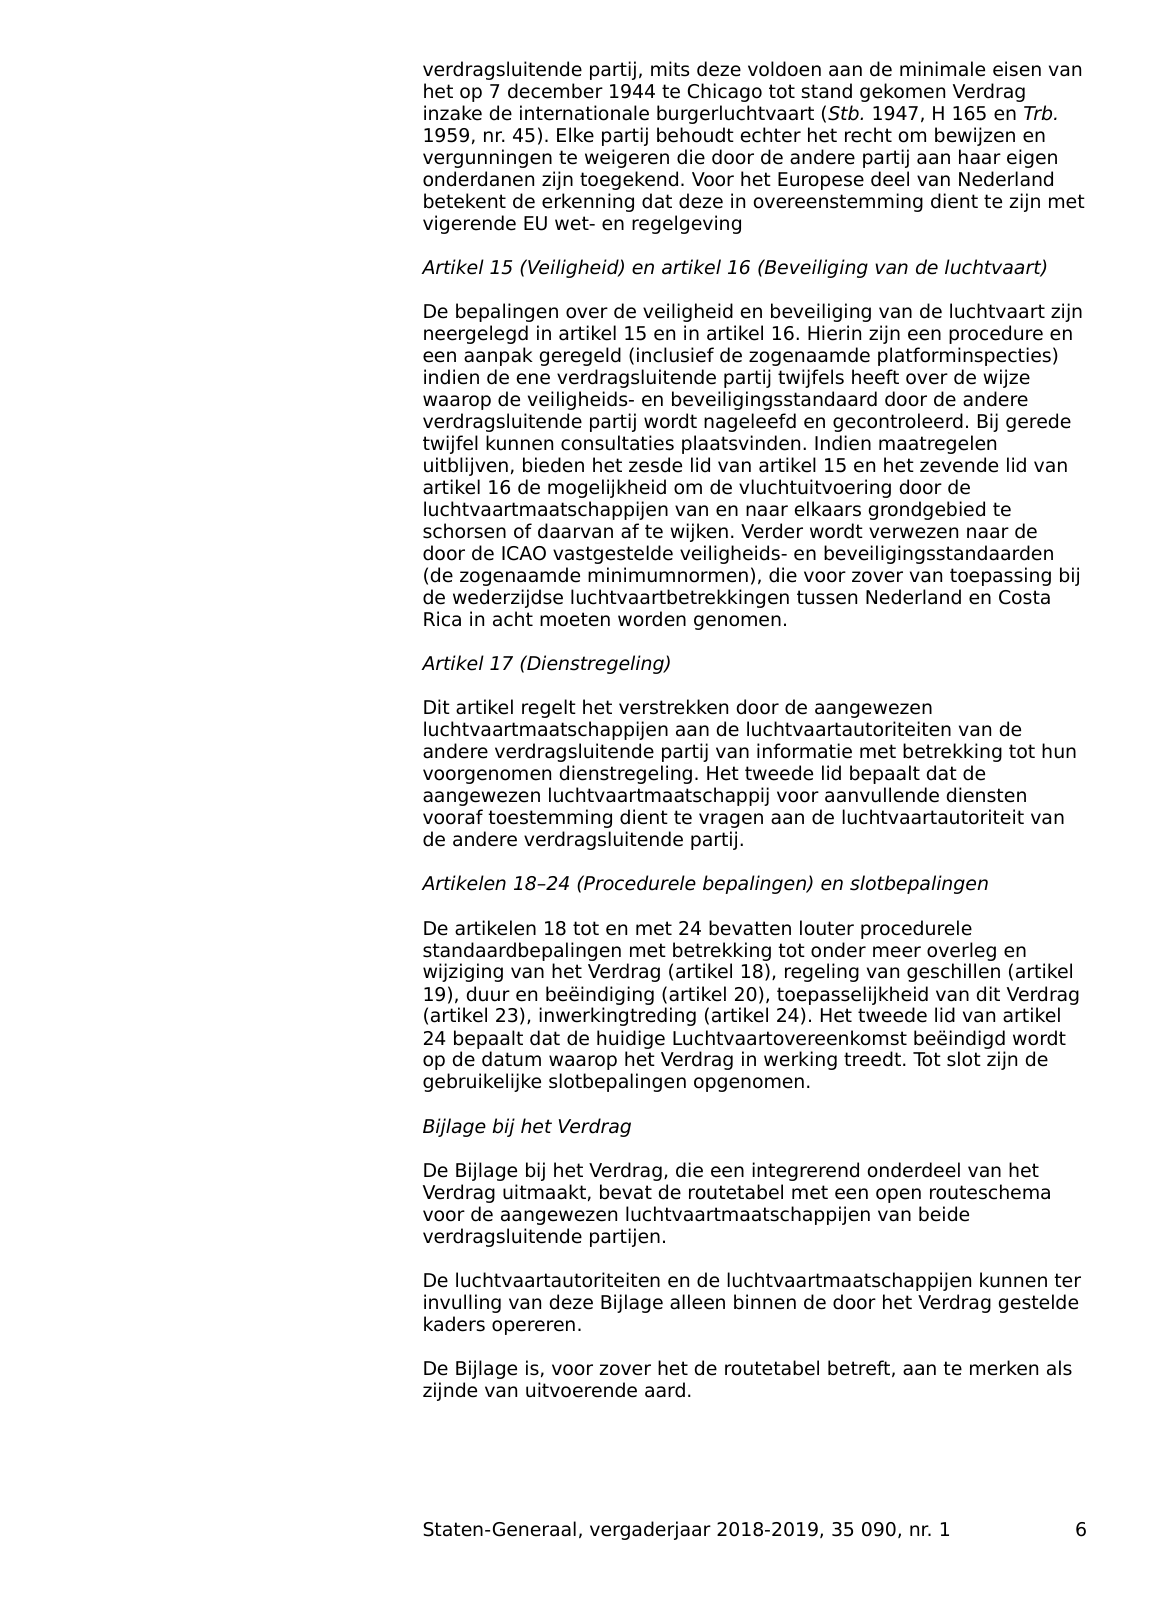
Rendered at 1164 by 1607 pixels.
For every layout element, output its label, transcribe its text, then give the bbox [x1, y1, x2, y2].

subtitle Artikelen 18–24 (Procedurele bepalingen) en slotbepalingen [422, 873, 1087, 895]
subtitle Artikel 17 (Dienstregeling) [422, 653, 1087, 675]
text verdragsluitende partij, mits deze voldoen aan de minimale eisen van het op 7 december 1944 te Chicago tot stand gekomen Verdrag inzake de internationale burgerluchtvaart (Stb. 1947, H 165 en Trb. 1959, nr. 45). Elke partij behoudt echter het recht om bewijzen en vergunningen te weigeren die door de andere partij aan haar eigen onderdanen zijn toegekend. Voor het Europese deel van Nederland betekent de erkenning dat deze in overeenstemming dient te zijn met vigerende EU wet- en regelgeving [422, 59, 1087, 235]
text De Bijlage is, voor zover het de routetabel betreft, aan te merken als zijnde van uitvoerende aard. [422, 1358, 1087, 1402]
text Dit artikel regelt het verstrekken door de aangewezen luchtvaartmaatschappijen aan de luchtvaartautoriteiten van de andere verdragsluitende partij van informatie met betrekking tot hun voorgenomen dienstregeling. Het tweede lid bepaalt dat de aangewezen luchtvaartmaatschappij voor aanvullende diensten vooraf toestemming dient te vragen aan de luchtvaartautoriteit van de andere verdragsluitende partij. [422, 697, 1087, 851]
text De luchtvaartautoriteiten en de luchtvaartmaatschappijen kunnen ter invulling van deze Bijlage alleen binnen de door het Verdrag gestelde kaders opereren. [422, 1270, 1087, 1336]
subtitle Bijlage bij het Verdrag [422, 1116, 1087, 1137]
text De bepalingen over de veiligheid en beveiliging van de luchtvaart zijn neergelegd in artikel 15 en in artikel 16. Hierin zijn een procedure en een aanpak geregeld (inclusief de zogenaamde platforminspecties) indien de ene verdragsluitende partij twijfels heeft over de wijze waarop de veiligheids- en beveiligingsstandaard door de andere verdragsluitende partij wordt nageleefd en gecontroleerd. Bij gerede twijfel kunnen consultaties plaatsvinden. Indien maatregelen uitblijven, bieden het zesde lid van artikel 15 en het zevende lid van artikel 16 de mogelijkheid om de vluchtuitvoering door de luchtvaartmaatschappijen van en naar elkaars grondgebied te schorsen of daarvan af te wijken. Verder wordt verwezen naar de door de ICAO vastgestelde veiligheids- en beveiligingsstandaarden (de zogenaamde minimumnormen), die voor zover van toepassing bij de wederzijdse luchtvaartbetrekkingen tussen Nederland en Costa Rica in acht moeten worden genomen. [422, 301, 1087, 631]
text De artikelen 18 tot en met 24 bevatten louter procedurele standaardbepalingen met betrekking tot onder meer overleg en wijziging van het Verdrag (artikel 18), regeling van geschillen (artikel 19), duur en beëindiging (artikel 20), toepasselijkheid van dit Verdrag (artikel 23), inwerkingtreding (artikel 24). Het tweede lid van artikel 24 bepaalt dat de huidige Luchtvaartovereenkomst beëindigd wordt op de datum waarop het Verdrag in werking treedt. Tot slot zijn de gebruikelijke slotbepalingen opgenomen. [422, 917, 1087, 1093]
text De Bijlage bij het Verdrag, die een integrerend onderdeel van het Verdrag uitmaakt, bevat de routetabel met een open routeschema voor de aangewezen luchtvaartmaatschappijen van beide verdragsluitende partijen. [422, 1160, 1087, 1248]
subtitle Artikel 15 (Veiligheid) en artikel 16 (Beveiliging van de luchtvaart) [422, 257, 1087, 279]
